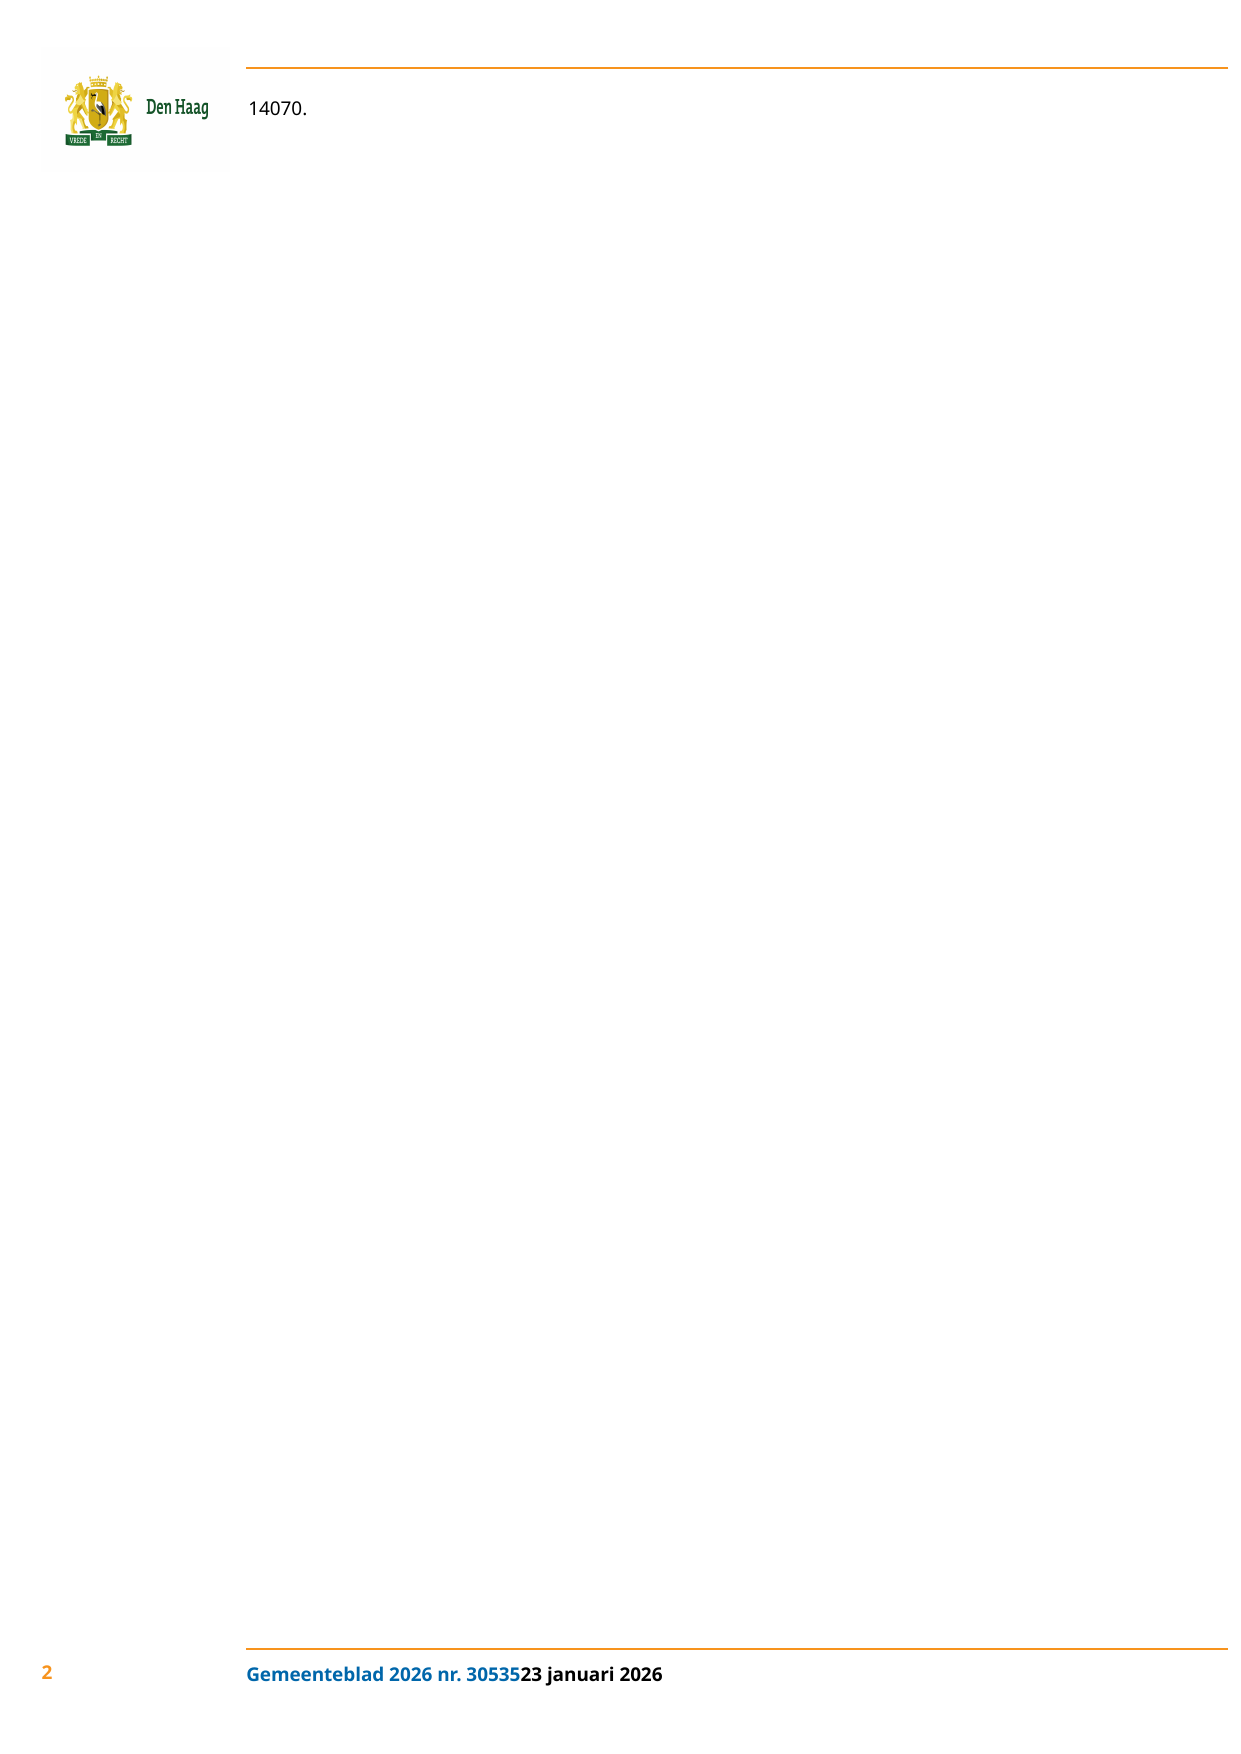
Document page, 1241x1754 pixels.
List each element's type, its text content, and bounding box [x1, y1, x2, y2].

picture [41, 47, 231, 172]
text 14070. [248, 95, 1152, 121]
